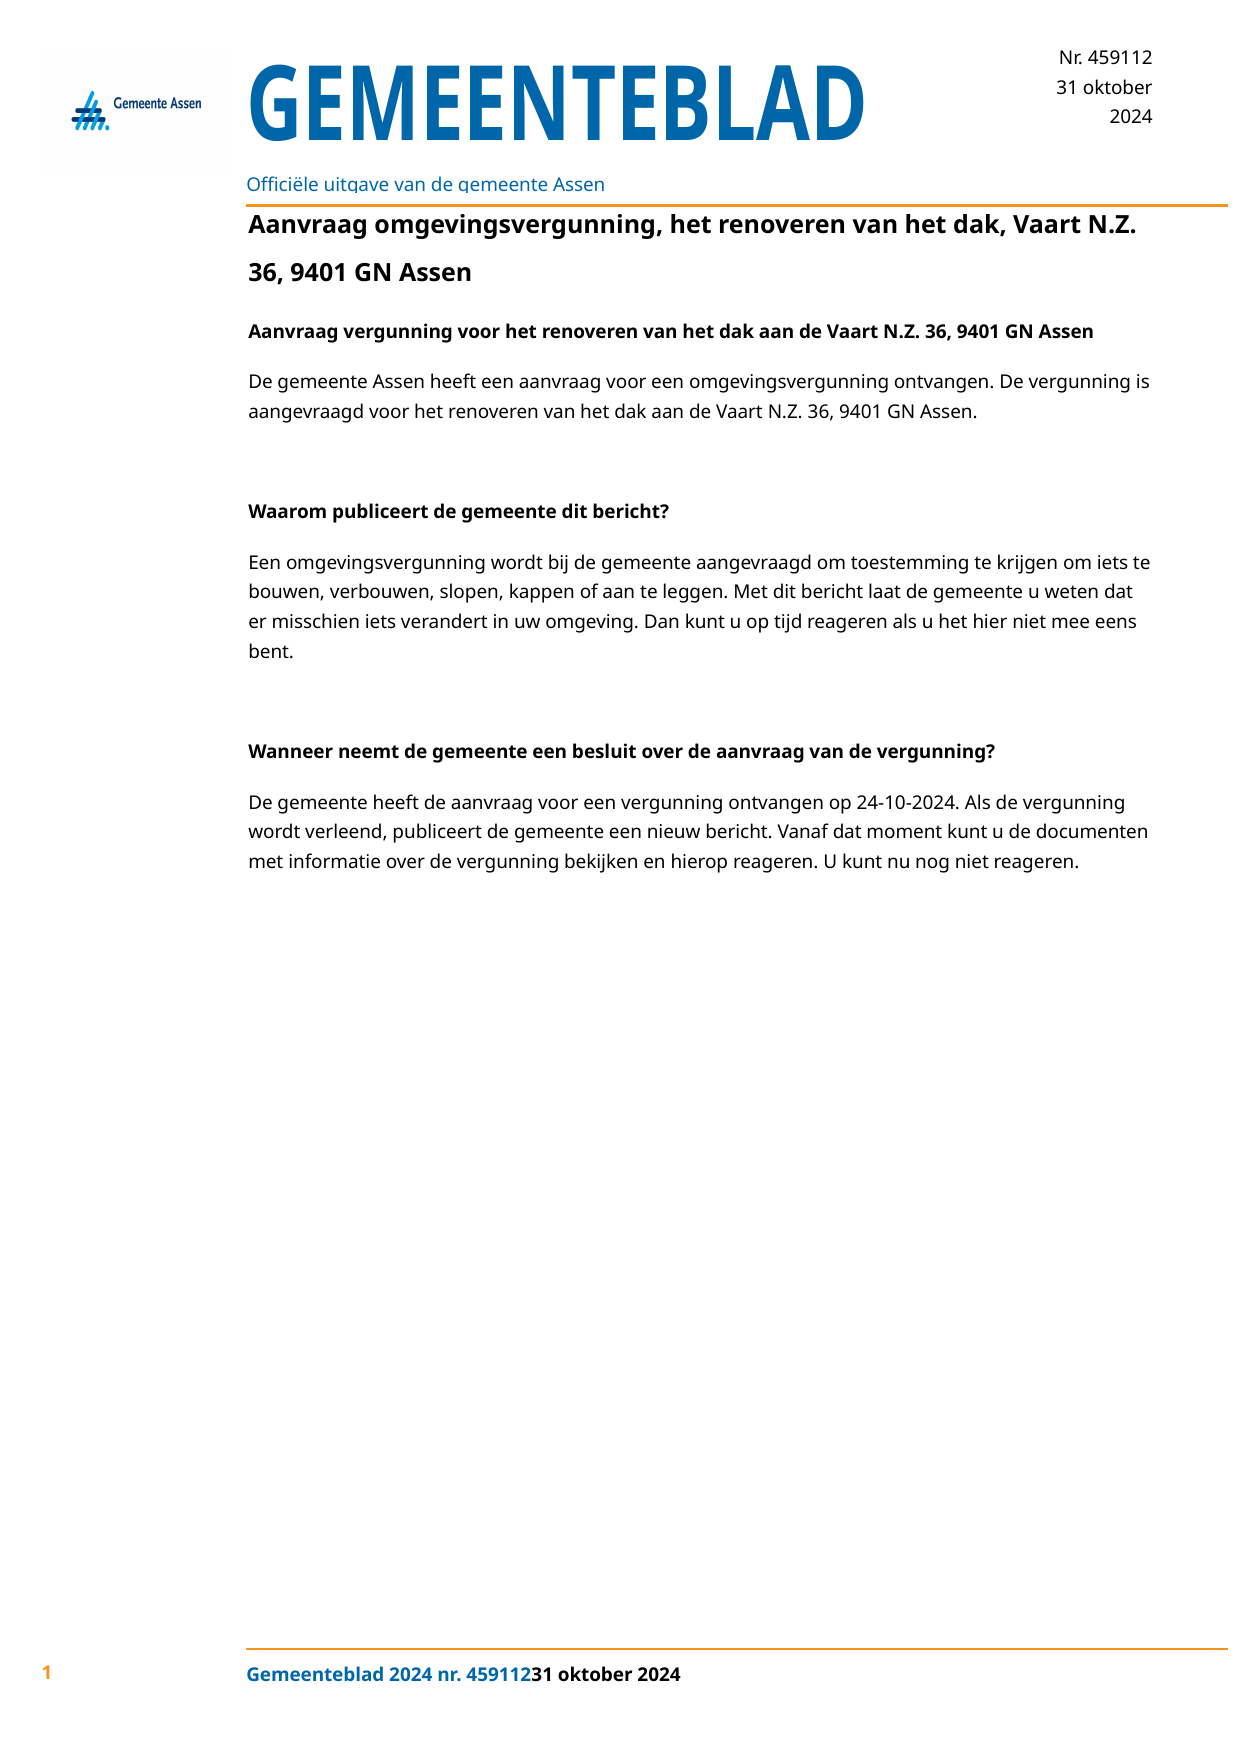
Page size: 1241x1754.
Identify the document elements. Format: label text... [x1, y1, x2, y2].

text Een omgevingsvergunning wordt bij de gemeente aangevraagd om toestemming te krijgen om iets te bouwen, verbouwen, slopen, kappen of aan te leggen. Met dit bericht laat de gemeente u weten dat er misschien iets verandert in uw omgeving. Dan kunt u op tijd reageren als u het hier niet mee eens bent. [248, 549, 1152, 664]
text Wanneer neemt de gemeente een besluit over de aanvraag van de vergunning? [248, 739, 1152, 764]
text De gemeente heeft de aanvraag voor een vergunning ontvangen op 24-10-2024. Als de vergunning wordt verleend, publiceert de gemeente een nieuw bericht. Vanaf dat moment kunt u de documenten met informatie over de vergunning bekijken en hierop reageren. U kunt nu nog niet reageren. [248, 789, 1152, 874]
text Aanvraag omgevingsvergunning, het renoveren van het dak, Vaart N.Z. 36, 9401 GN Assen [248, 207, 1152, 288]
text De gemeente Assen heeft een aanvraag voor een omgevingsvergunning ontvangen. De vergunning is aangevraagd voor het renoveren van het dak aan de Vaart N.Z. 36, 9401 GN Assen. [248, 368, 1152, 424]
text Waarom publiceert de gemeente dit bericht? [248, 499, 1152, 524]
text Aanvraag vergunning voor het renoveren van het dak aan de Vaart N.Z. 36, 9401 GN Assen [248, 318, 1152, 344]
picture [41, 47, 231, 172]
